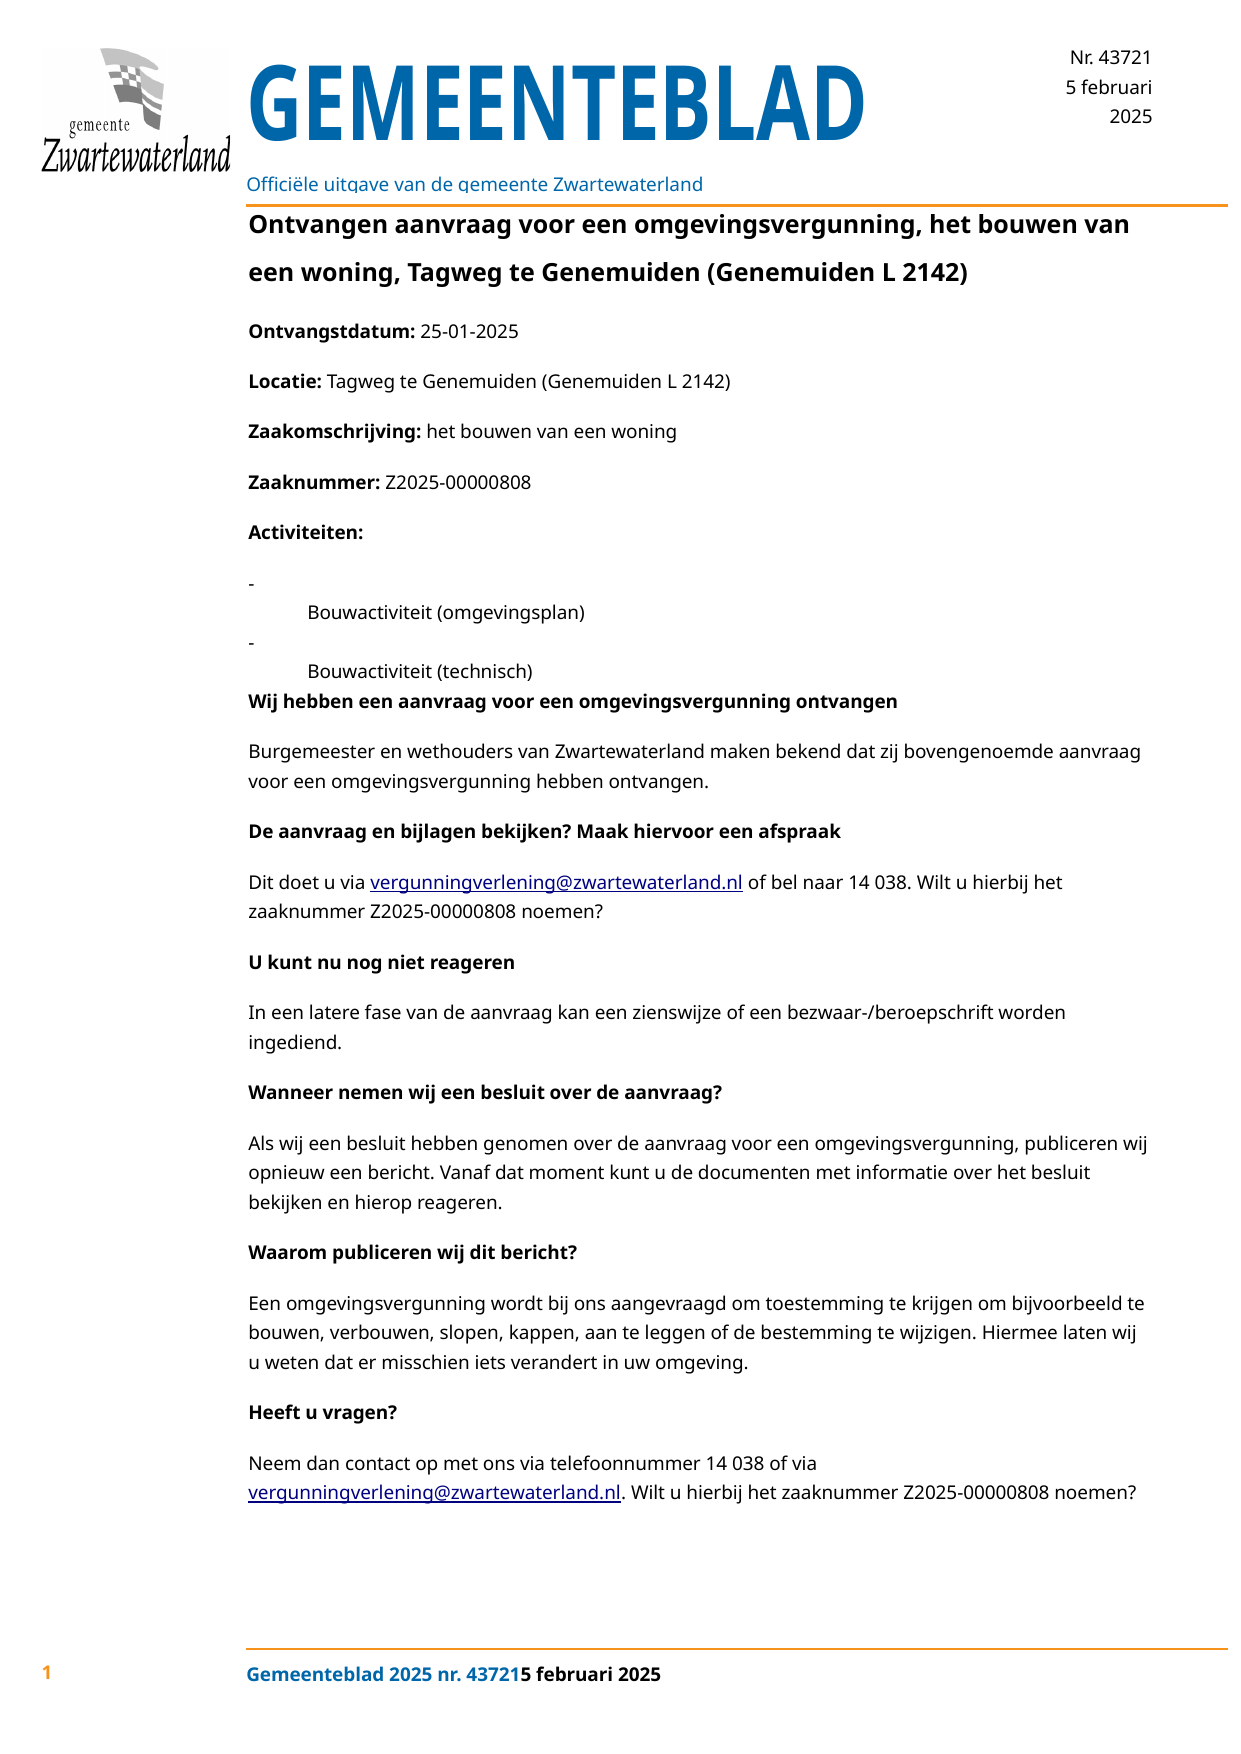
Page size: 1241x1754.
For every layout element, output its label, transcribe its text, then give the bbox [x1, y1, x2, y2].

text Burgemeester en wethouders van Zwartewaterland maken bekend dat zij bovengenoemde aanvraag voor een omgevingsvergunning hebben ontvangen. [248, 739, 1152, 794]
text Ontvangen aanvraag voor een omgevingsvergunning, het bouwen van een woning, Tagweg te Genemuiden (Genemuiden L 2142) [248, 207, 1152, 288]
text Heeft u vragen? [248, 1399, 1152, 1425]
text Wanneer nemen wij een besluit over de aanvraag? [248, 1079, 1152, 1105]
text Ontvangstdatum: 25-01-2025 [248, 318, 1152, 344]
picture [41, 47, 231, 172]
text De aanvraag en bijlagen bekijken? Maak hiervoor een afspraak [248, 819, 1152, 844]
text Activiteiten: [248, 519, 1152, 545]
text In een latere fase van de aanvraag kan een zienswijze of een bezwaar-/beroepschrift worden ingediend. [248, 999, 1152, 1055]
text Een omgevingsvergunning wordt bij ons aangevraagd om toestemming te krijgen om bijvoorbeeld te bouwen, verbouwen, slopen, kappen, aan te leggen of de bestemming te wijzigen. Hiermee laten wij u weten dat er misschien iets verandert in uw omgeving. [248, 1290, 1152, 1375]
text Locatie: Tagweg te Genemuiden (Genemuiden L 2142) [248, 368, 1152, 394]
list Bouwactiviteit (technisch) [248, 659, 1152, 684]
text Wij hebben een aanvraag voor een omgevingsvergunning ontvangen [248, 688, 1152, 714]
list Bouwactiviteit (omgevingsplan) [248, 599, 1152, 625]
text Neem dan contact op met ons via telefoonnummer 14 038 of via vergunningverlening@zwartewaterland.nl. Wilt u hierbij het zaaknummer Z2025-00000808 noemen? [248, 1450, 1152, 1505]
text U kunt nu nog niet reageren [248, 949, 1152, 975]
text Waarom publiceren wij dit bericht? [248, 1239, 1152, 1265]
text Dit doet u via vergunningverlening@zwartewaterland.nl of bel naar 14 038. Wilt u hierbij het zaaknummer Z2025-00000808 noemen? [248, 869, 1152, 924]
text Zaakomschrijving: het bouwen van een woning [248, 419, 1152, 444]
text Als wij een besluit hebben genomen over de aanvraag voor een omgevingsvergunning, publiceren wij opnieuw een bericht. Vanaf dat moment kunt u de documenten met informatie over het besluit bekijken en hierop reageren. [248, 1130, 1152, 1215]
text Zaaknummer: Z2025-00000808 [248, 469, 1152, 495]
